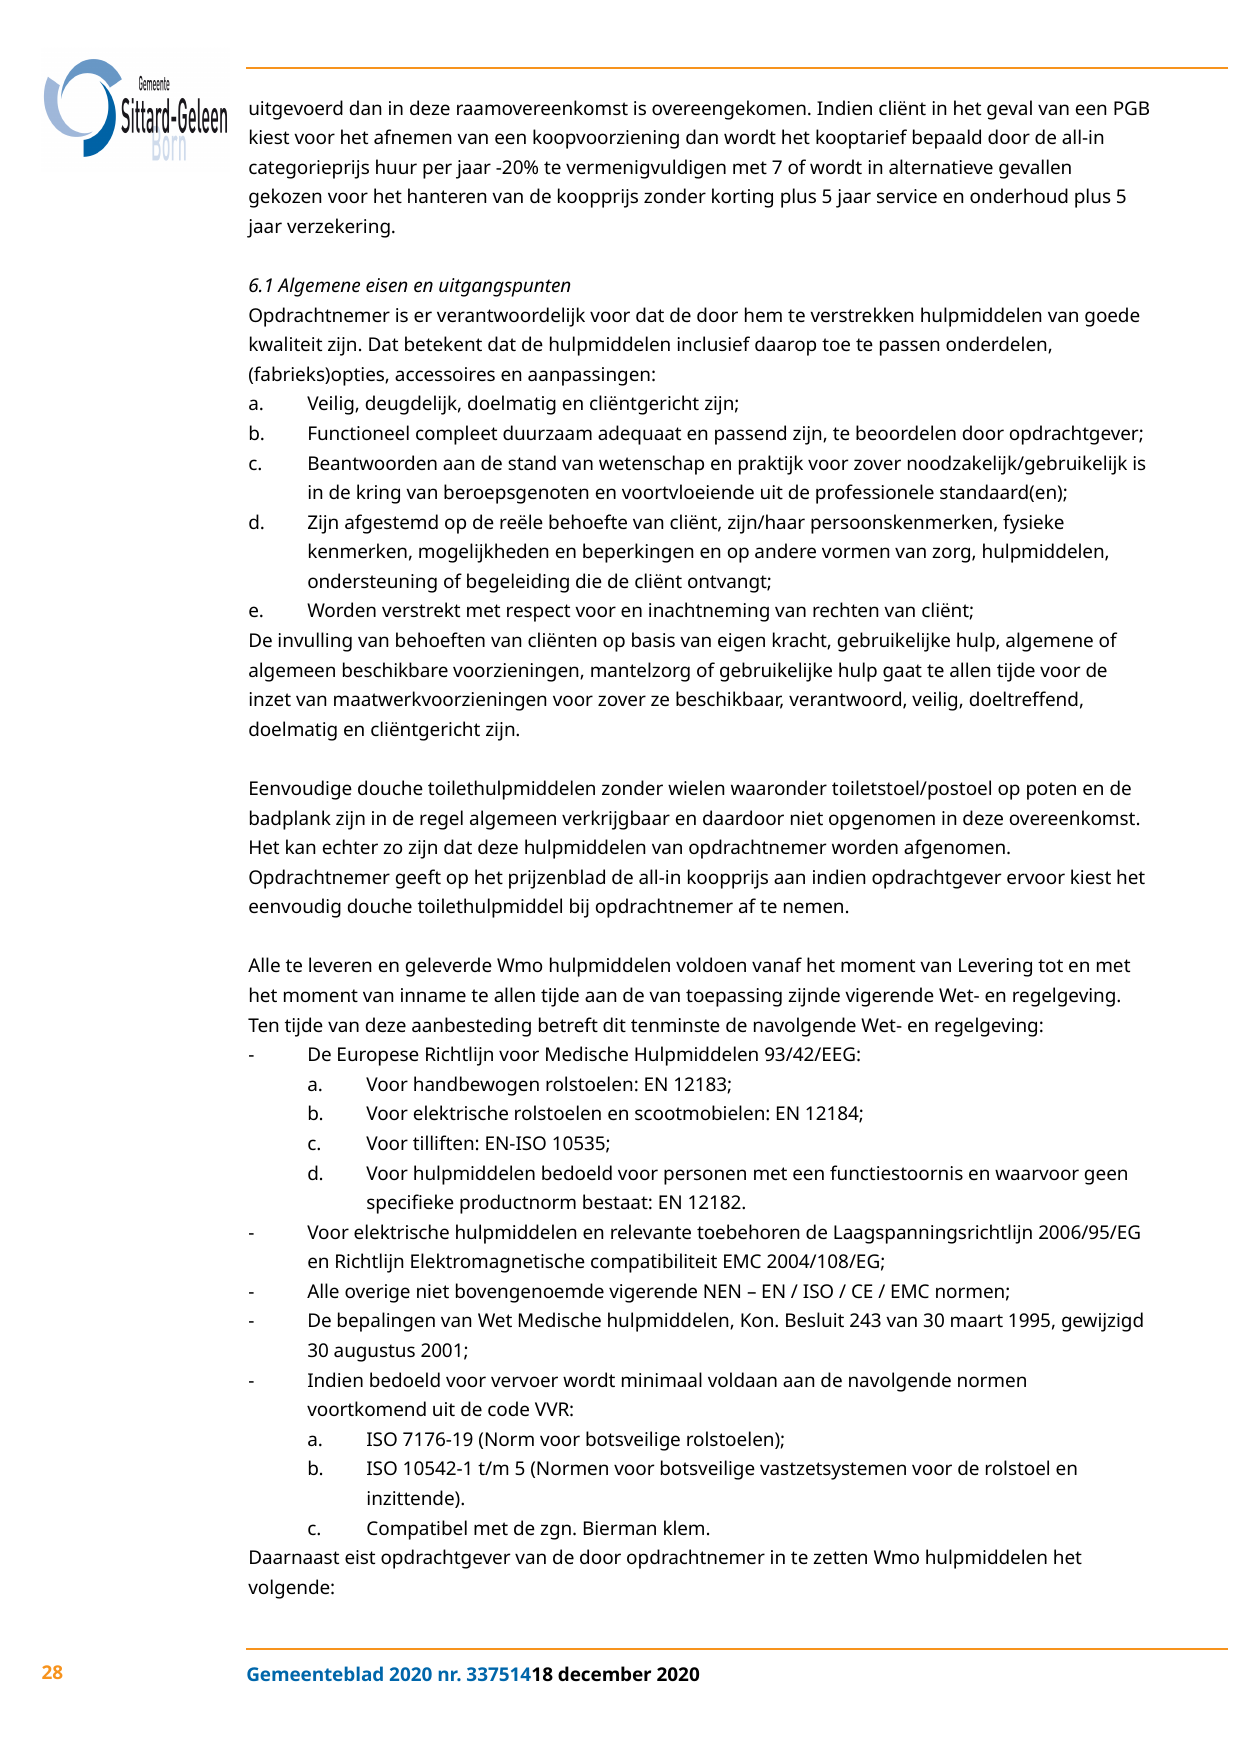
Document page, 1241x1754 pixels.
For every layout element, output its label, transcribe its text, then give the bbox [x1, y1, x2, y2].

list Zijn afgestemd op de reële behoefte van cliënt, zijn/haar persoonskenmerken, fysieke kenmerken, mogelijkheden en beperkingen en op andere vormen van zorg, hulpmiddelen, ondersteuning of begeleiding die de cliënt ontvangt; [248, 509, 1152, 594]
picture [41, 47, 231, 172]
text uitgevoerd dan in deze raamovereenkomst is overeengekomen. Indien cliënt in het geval van een PGB kiest voor het afnemen van een koopvoorziening dan wordt het kooptarief bepaald door de all-in categorieprijs huur per jaar -20% te vermenigvuldigen met 7 of wordt in alternatieve gevallen gekozen voor het hanteren van de koopprijs zonder korting plus 5 jaar service en onderhoud plus 5 jaar verzekering. [248, 95, 1152, 239]
list Worden verstrekt met respect voor en inachtneming van rechten van cliënt; [248, 598, 1152, 623]
list Indien bedoeld voor vervoer wordt minimaal voldaan aan de navolgende normen voortkomend uit de code VVR: [248, 1367, 1152, 1422]
list De bepalingen van Wet Medische hulpmiddelen, Kon. Besluit 243 van 30 maart 1995, gewijzigd 30 augustus 2001; [248, 1308, 1152, 1363]
list ISO 10542-1 t/m 5 (Normen voor botsveilige vastzetsystemen voor de rolstoel en inzittende). [307, 1456, 1152, 1511]
text De invulling van behoeften van cliënten op basis van eigen kracht, gebruikelijke hulp, algemene of algemeen beschikbare voorzieningen, mantelzorg of gebruikelijke hulp gaat te allen tijde voor de inzet van maatwerkvoorzieningen voor zover ze beschikbaar, verantwoord, veilig, doeltreffend, doelmatig en cliëntgericht zijn. [248, 627, 1152, 742]
list Voor elektrische hulpmiddelen en relevante toebehoren de Laagspanningsrichtlijn 2006/95/EG en Richtlijn Elektromagnetische compatibiliteit EMC 2004/108/EG; [248, 1219, 1152, 1274]
text Eenvoudige douche toilethulpmiddelen zonder wielen waaronder toiletstoel/postoel op poten en de badplank zijn in de regel algemeen verkrijgbaar en daardoor niet opgenomen in deze overeenkomst. Het kan echter zo zijn dat deze hulpmiddelen van opdrachtnemer worden afgenomen. Opdrachtnemer geeft op het prijzenblad de all-in koopprijs aan indien opdrachtgever ervoor kiest het eenvoudig douche toilethulpmiddel bij opdrachtnemer af te nemen. [248, 775, 1152, 919]
list Voor tilliften: EN-ISO 10535; [307, 1130, 1152, 1156]
list Compatibel met de zgn. Bierman klem. [307, 1515, 1152, 1541]
text Daarnaast eist opdrachtgever van de door opdrachtnemer in te zetten Wmo hulpmiddelen het volgende: [248, 1544, 1152, 1600]
text Alle te leveren en geleverde Wmo hulpmiddelen voldoen vanaf het moment van Levering tot en met het moment van inname te allen tijde aan de van toepassing zijnde vigerende Wet- en regelgeving. Ten tijde van deze aanbesteding betreft dit tenminste de navolgende Wet- en regelgeving: [248, 953, 1152, 1038]
list Functioneel compleet duurzaam adequaat en passend zijn, te beoordelen door opdrachtgever; [248, 420, 1152, 446]
list ISO 7176-19 (Norm voor botsveilige rolstoelen); [307, 1426, 1152, 1452]
list Beantwoorden aan de stand van wetenschap en praktijk voor zover noodzakelijk/gebruikelijk is in de kring van beroepsgenoten en voortvloeiende uit de professionele standaard(en); [248, 450, 1152, 505]
text Opdrachtnemer is er verantwoordelijk voor dat de door hem te verstrekken hulpmiddelen van goede kwaliteit zijn. Dat betekent dat de hulpmiddelen inclusief daarop toe te passen onderdelen, (fabrieks)opties, accessoires en aanpassingen: [248, 302, 1152, 387]
list Voor handbewogen rolstoelen: EN 12183; [307, 1071, 1152, 1097]
list Alle overige niet bovengenoemde vigerende NEN – EN / ISO / CE / EMC normen; [248, 1278, 1152, 1304]
list Veilig, deugdelijk, doelmatig en cliëntgericht zijn; [248, 391, 1152, 416]
list Voor elektrische rolstoelen en scootmobielen: EN 12184; [307, 1101, 1152, 1126]
list De Europese Richtlijn voor Medische Hulpmiddelen 93/42/EEG: [248, 1041, 1152, 1067]
list Voor hulpmiddelen bedoeld voor personen met een functiestoornis en waarvoor geen specifieke productnorm bestaat: EN 12182. [307, 1160, 1152, 1215]
text 6.1 Algemene eisen en uitgangspunten [248, 272, 1152, 298]
